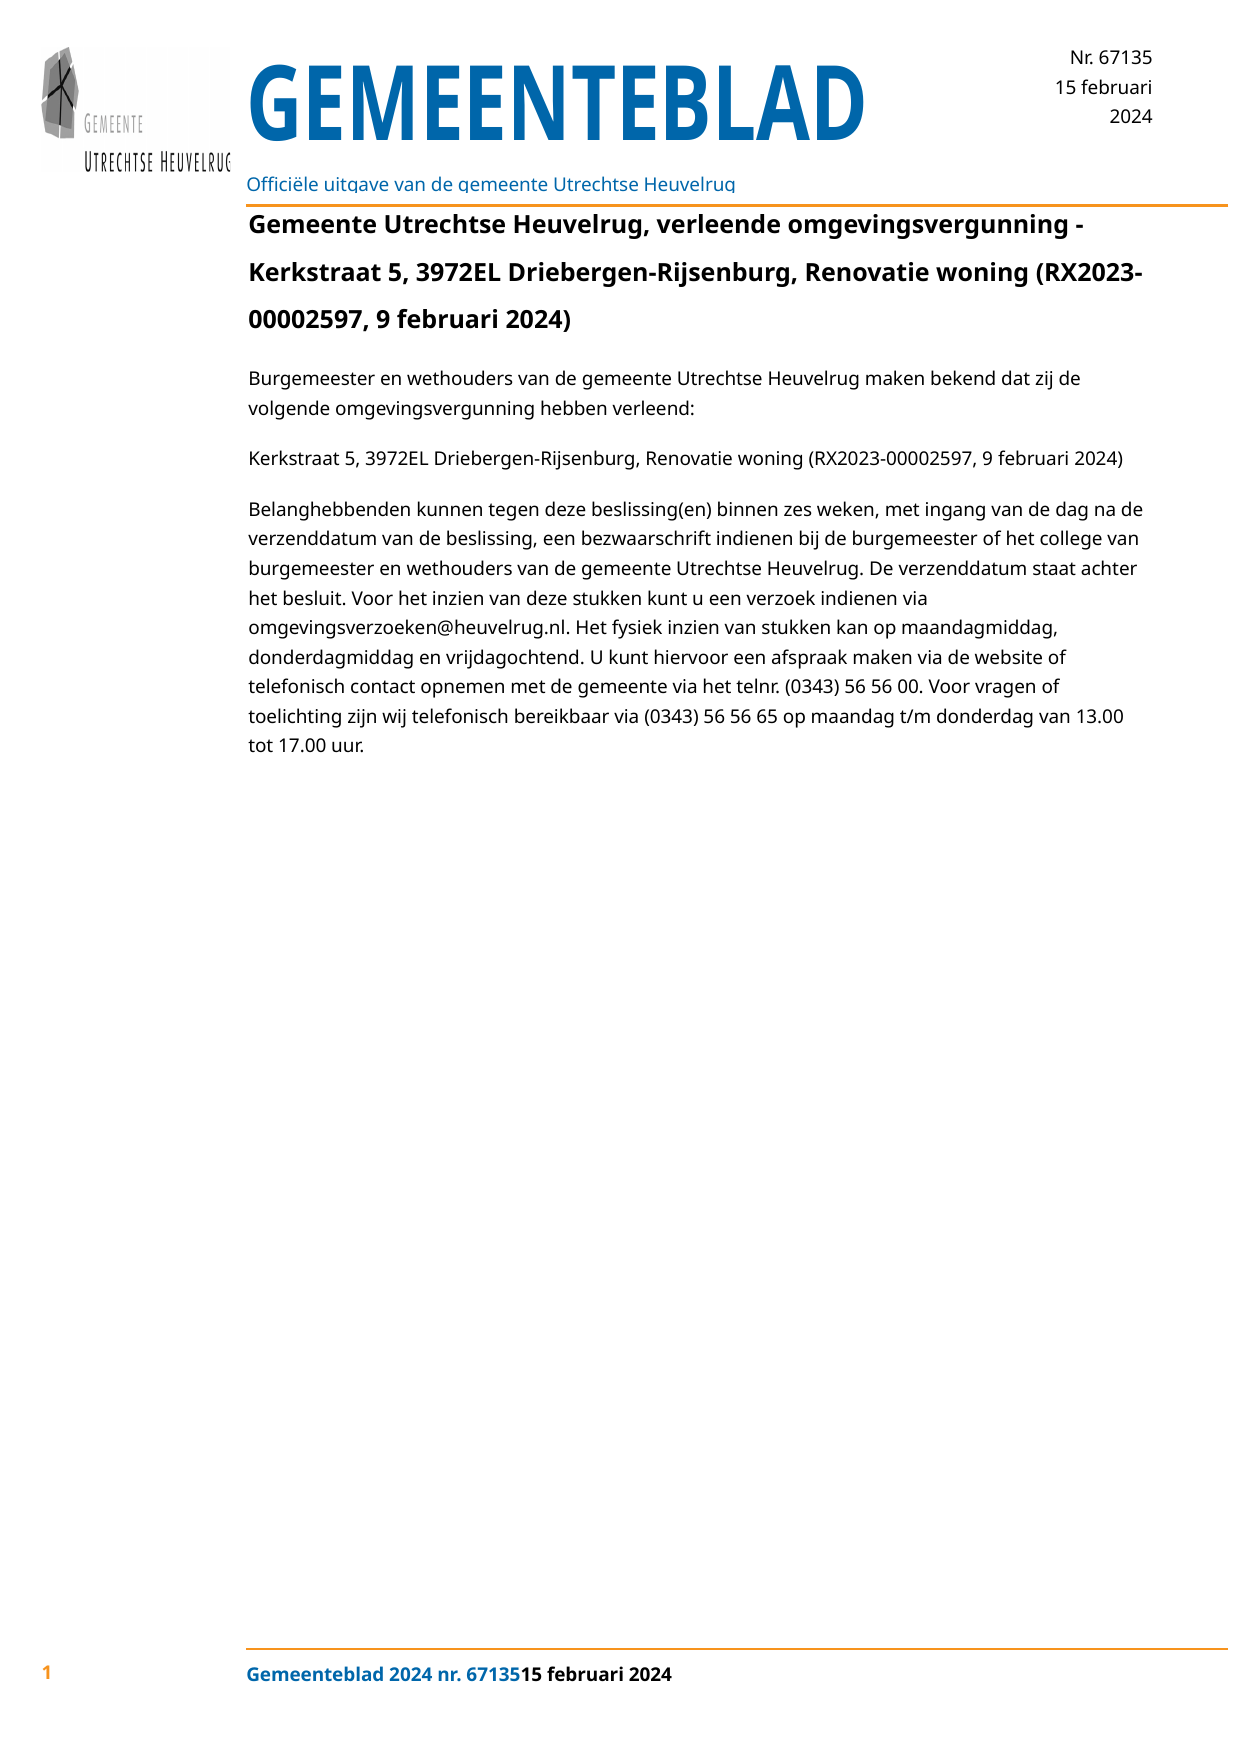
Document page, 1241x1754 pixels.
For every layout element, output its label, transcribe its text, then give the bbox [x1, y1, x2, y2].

text Burgemeester en wethouders van de gemeente Utrechtse Heuvelrug maken bekend dat zij de volgende omgevingsvergunning hebben verleend: [248, 366, 1152, 421]
text Kerkstraat 5, 3972EL Driebergen-Rijsenburg, Renovatie woning (RX2023-00002597, 9 februari 2024) [248, 446, 1152, 471]
text Gemeente Utrechtse Heuvelrug, verleende omgevingsvergunning - Kerkstraat 5, 3972EL Driebergen-Rijsenburg, Renovatie woning (RX2023-00002597, 9 februari 2024) [248, 207, 1152, 336]
picture [41, 47, 231, 172]
text Belanghebbenden kunnen tegen deze beslissing(en) binnen zes weken, met ingang van de dag na de verzenddatum van de beslissing, een bezwaarschrift indienen bij de burgemeester of het college van burgemeester en wethouders van de gemeente Utrechtse Heuvelrug. De verzenddatum staat achter het besluit. Voor het inzien van deze stukken kunt u een verzoek indienen via omgevingsverzoeken@heuvelrug.nl. Het fysiek inzien van stukken kan op maandagmiddag, donderdagmiddag en vrijdagochtend. U kunt hiervoor een afspraak maken via de website of telefonisch contact opnemen met de gemeente via het telnr. (0343) 56 56 00. Voor vragen of toelichting zijn wij telefonisch bereikbaar via (0343) 56 56 65 op maandag t/m donderdag van 13.00 tot 17.00 uur. [248, 496, 1152, 758]
